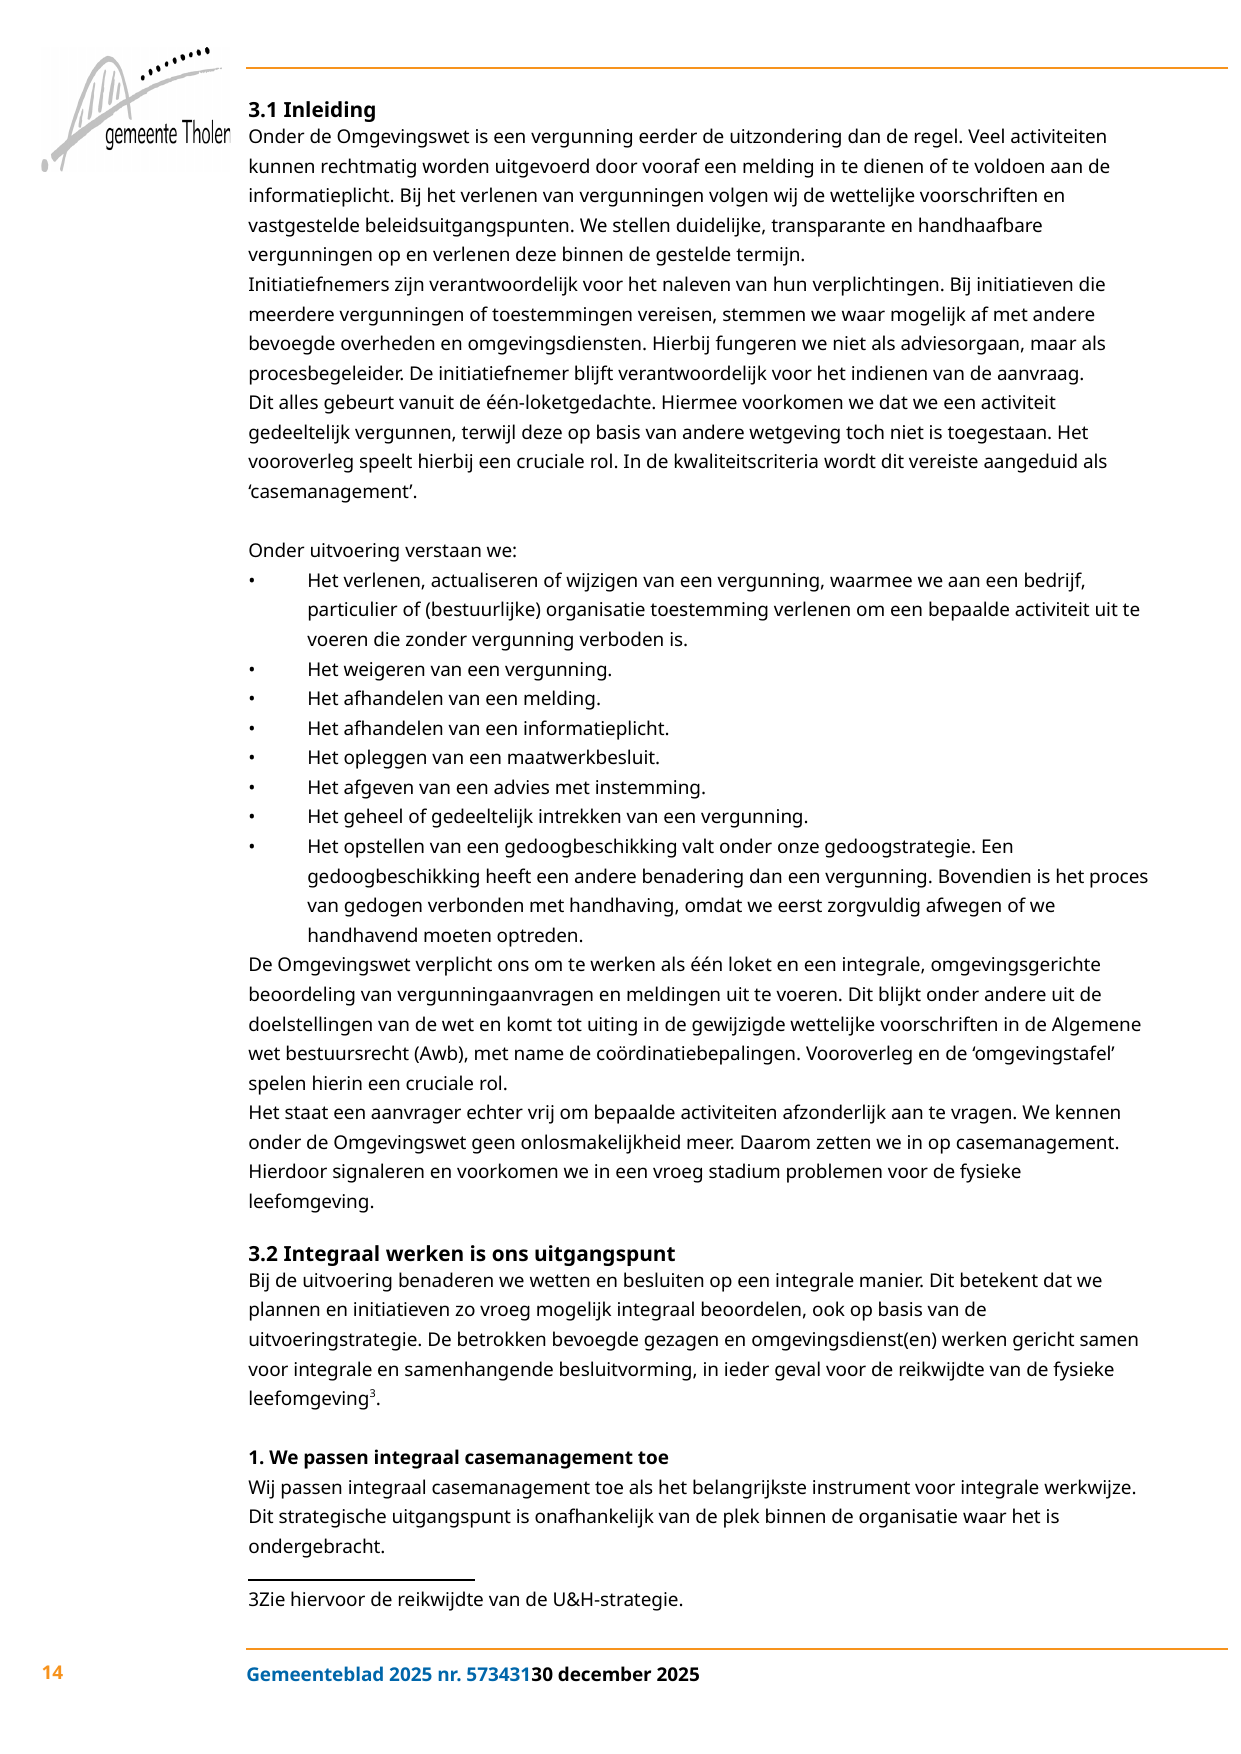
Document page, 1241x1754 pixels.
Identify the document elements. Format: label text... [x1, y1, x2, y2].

text Wij passen integraal casemanagement toe als het belangrijkste instrument voor integrale werkwijze. Dit strategische uitgangspunt is onafhankelijk van de plek binnen de organisatie waar het is ondergebracht. [248, 1474, 1152, 1559]
text Het staat een aanvrager echter vrij om bepaalde activiteiten afzonderlijk aan te vragen. We kennen onder de Omgevingswet geen onlosmakelijkheid meer. Daarom zetten we in op casemanagement. Hierdoor signaleren en voorkomen we in een vroeg stadium problemen voor de fysieke leefomgeving. [248, 1099, 1152, 1214]
text 3.2 Integraal werken is ons uitgangspunt [248, 1239, 1152, 1267]
list Het verlenen, actualiseren of wijzigen van een vergunning, waarmee we aan een bedrijf, particulier of (bestuurlijke) organisatie toestemming verlenen om een bepaalde activiteit uit te voeren die zonder vergunning verboden is. [248, 567, 1152, 652]
list Het geheel of gedeeltelijk intrekken van een vergunning. [248, 804, 1152, 829]
list Het afhandelen van een melding. [248, 685, 1152, 711]
list Het afgeven van een advies met instemming. [248, 774, 1152, 800]
list Het weigeren van een vergunning. [248, 656, 1152, 681]
text Onder uitvoering verstaan we: [248, 537, 1152, 563]
text Zie hiervoor de reikwijdte van de U&H-strategie. [248, 1586, 1152, 1612]
picture [41, 47, 231, 172]
list Het afhandelen van een informatieplicht. [248, 715, 1152, 741]
text Bij de uitvoering benaderen we wetten en besluiten op een integrale manier. Dit betekent dat we plannen en initiatieven zo vroeg mogelijk integraal beoordelen, ook op basis van de uitvoeringstrategie. De betrokken bevoegde gezagen en omgevingsdienst(en) werken gericht samen voor integrale en samenhangende besluitvorming, in ieder geval voor de reikwijdte van de fysieke leefomgeving. [248, 1267, 1152, 1411]
list Het opleggen van een maatwerkbesluit. [248, 744, 1152, 770]
text Onder de Omgevingswet is een vergunning eerder de uitzondering dan de regel. Veel activiteiten kunnen rechtmatig worden uitgevoerd door vooraf een melding in te dienen of te voldoen aan de informatieplicht. Bij het verlenen van vergunningen volgen wij de wettelijke voorschriften en vastgestelde beleidsuitgangspunten. We stellen duidelijke, transparante en handhaafbare vergunningen op en verlenen deze binnen de gestelde termijn. [248, 123, 1152, 267]
text Dit alles gebeurt vanuit de één-loketgedachte. Hiermee voorkomen we dat we een activiteit gedeeltelijk vergunnen, terwijl deze op basis van andere wetgeving toch niet is toegestaan. Het vooroverleg speelt hierbij een cruciale rol. In de kwaliteitscriteria wordt dit vereiste aangeduid als ‘casemanagement’. [248, 389, 1152, 504]
text De Omgevingswet verplicht ons om te werken als één loket en een integrale, omgevingsgerichte beoordeling van vergunningaanvragen en meldingen uit te voeren. Dit blijkt onder andere uit de doelstellingen van de wet en komt tot uiting in de gewijzigde wettelijke voorschriften in de Algemene wet bestuursrecht (Awb), met name de coördinatiebepalingen. Vooroverleg en de ‘omgevingstafel’ spelen hierin een cruciale rol. [248, 952, 1152, 1096]
text 1. We passen integraal casemanagement toe [248, 1444, 1152, 1470]
text 3.1 Inleiding [248, 95, 1152, 123]
text Initiatiefnemers zijn verantwoordelijk voor het naleven van hun verplichtingen. Bij initiatieven die meerdere vergunningen of toestemmingen vereisen, stemmen we waar mogelijk af met andere bevoegde overheden en omgevingsdiensten. Hierbij fungeren we niet als adviesorgaan, maar als procesbegeleider. De initiatiefnemer blijft verantwoordelijk voor het indienen van de aanvraag. [248, 271, 1152, 386]
list Het opstellen van een gedoogbeschikking valt onder onze gedoogstrategie. Een gedoogbeschikking heeft een andere benadering dan een vergunning. Bovendien is het proces van gedogen verbonden met handhaving, omdat we eerst zorgvuldig afwegen of we handhavend moeten optreden. [248, 833, 1152, 948]
